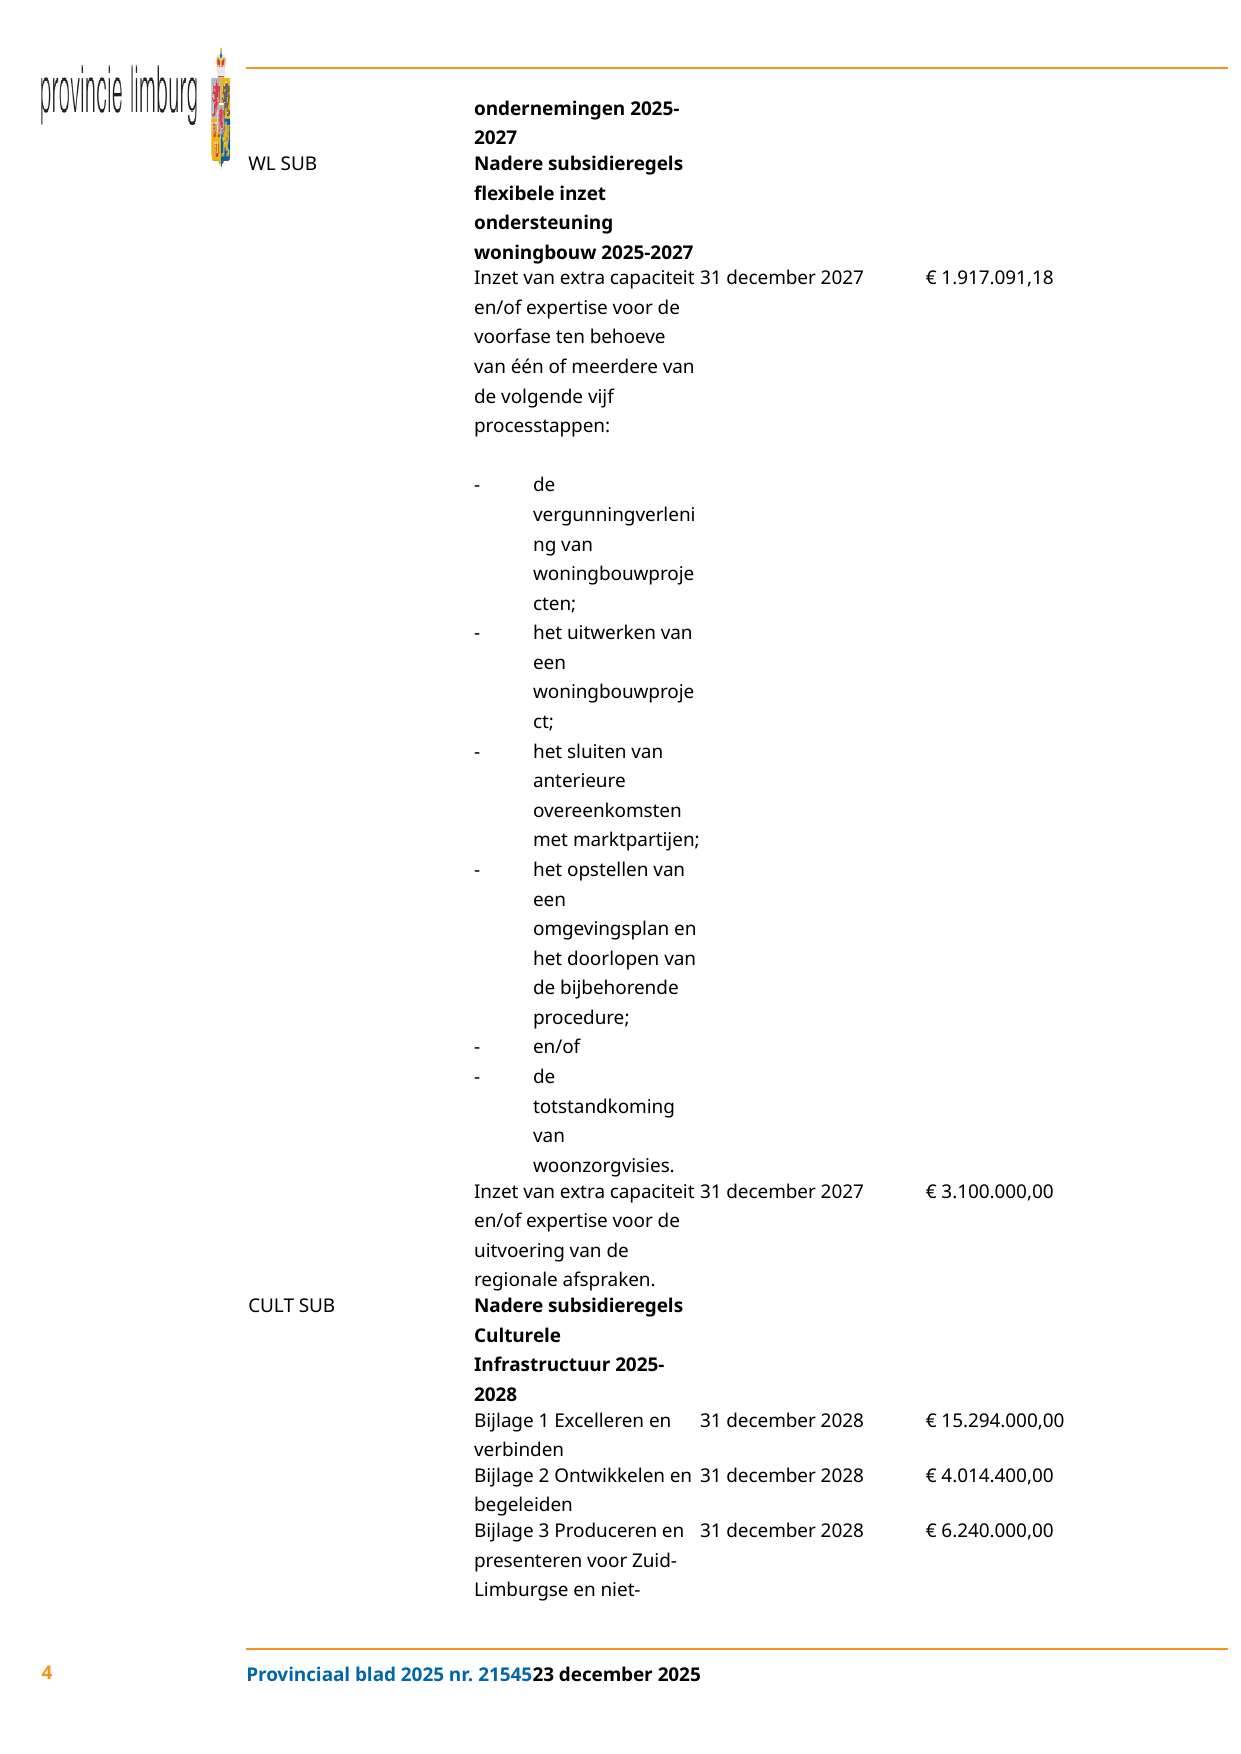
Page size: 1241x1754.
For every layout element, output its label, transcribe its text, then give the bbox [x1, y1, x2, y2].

table_cell 31 december 2028 [700, 1518, 926, 1602]
table_cell € 15.294.000,00 [926, 1407, 1152, 1462]
table_cell € 6.240.000,00 [926, 1518, 1152, 1602]
table_cell CULT SUB [248, 1292, 474, 1602]
table_cell [248, 265, 474, 1178]
table_cell ondernemingen 2025-2027 [474, 95, 700, 150]
table_cell € 1.917.091,18 [926, 265, 1152, 1178]
table_cell 31 december 2027 [700, 265, 926, 1178]
table_cell 31 december 2027 [700, 1178, 926, 1292]
table_cell Bijlage 3 Produceren en presenteren voor Zuid-Limburgse en niet- [474, 1518, 700, 1602]
table_cell [700, 1292, 926, 1407]
table_cell Nadere subsidieregels flexibele inzet ondersteuning woningbouw 2025-2027 [474, 150, 700, 264]
table_cell [700, 95, 926, 150]
table_cell [248, 1178, 474, 1292]
table_cell Bijlage 2 Ontwikkelen en begeleiden [474, 1462, 700, 1517]
table_cell € 4.014.400,00 [926, 1462, 1152, 1517]
table_cell Inzet van extra capaciteit en/of expertise voor de voorfase ten behoeve van één of meerdere van de volgende vijf processtappen: de vergunningverlening van woningbouwprojecten; het uitwerken van een woningbouwproject; het sluiten van anterieure overeenkomsten met marktpartijen; het opstellen van een omgevingsplan en het doorlopen van de bijbehorende procedure; en/of de totstandkoming van woonzorgvisies. [474, 265, 700, 1178]
table_cell [926, 1292, 1152, 1407]
table_cell WL SUB [248, 150, 474, 264]
table_cell [700, 150, 926, 264]
table_cell [926, 95, 1152, 150]
table_cell 31 december 2028 [700, 1407, 926, 1462]
table_cell 31 december 2028 [700, 1462, 926, 1517]
table_cell Nadere subsidieregels Culturele Infrastructuur 2025-2028 [474, 1292, 700, 1407]
picture [41, 47, 231, 172]
table_cell € 3.100.000,00 [926, 1178, 1152, 1292]
table_cell Bijlage 1 Excelleren en verbinden [474, 1407, 700, 1462]
table_cell [248, 95, 474, 150]
table_cell Inzet van extra capaciteit en/of expertise voor de uitvoering van de regionale afspraken. [474, 1178, 700, 1292]
table_cell [926, 150, 1152, 264]
